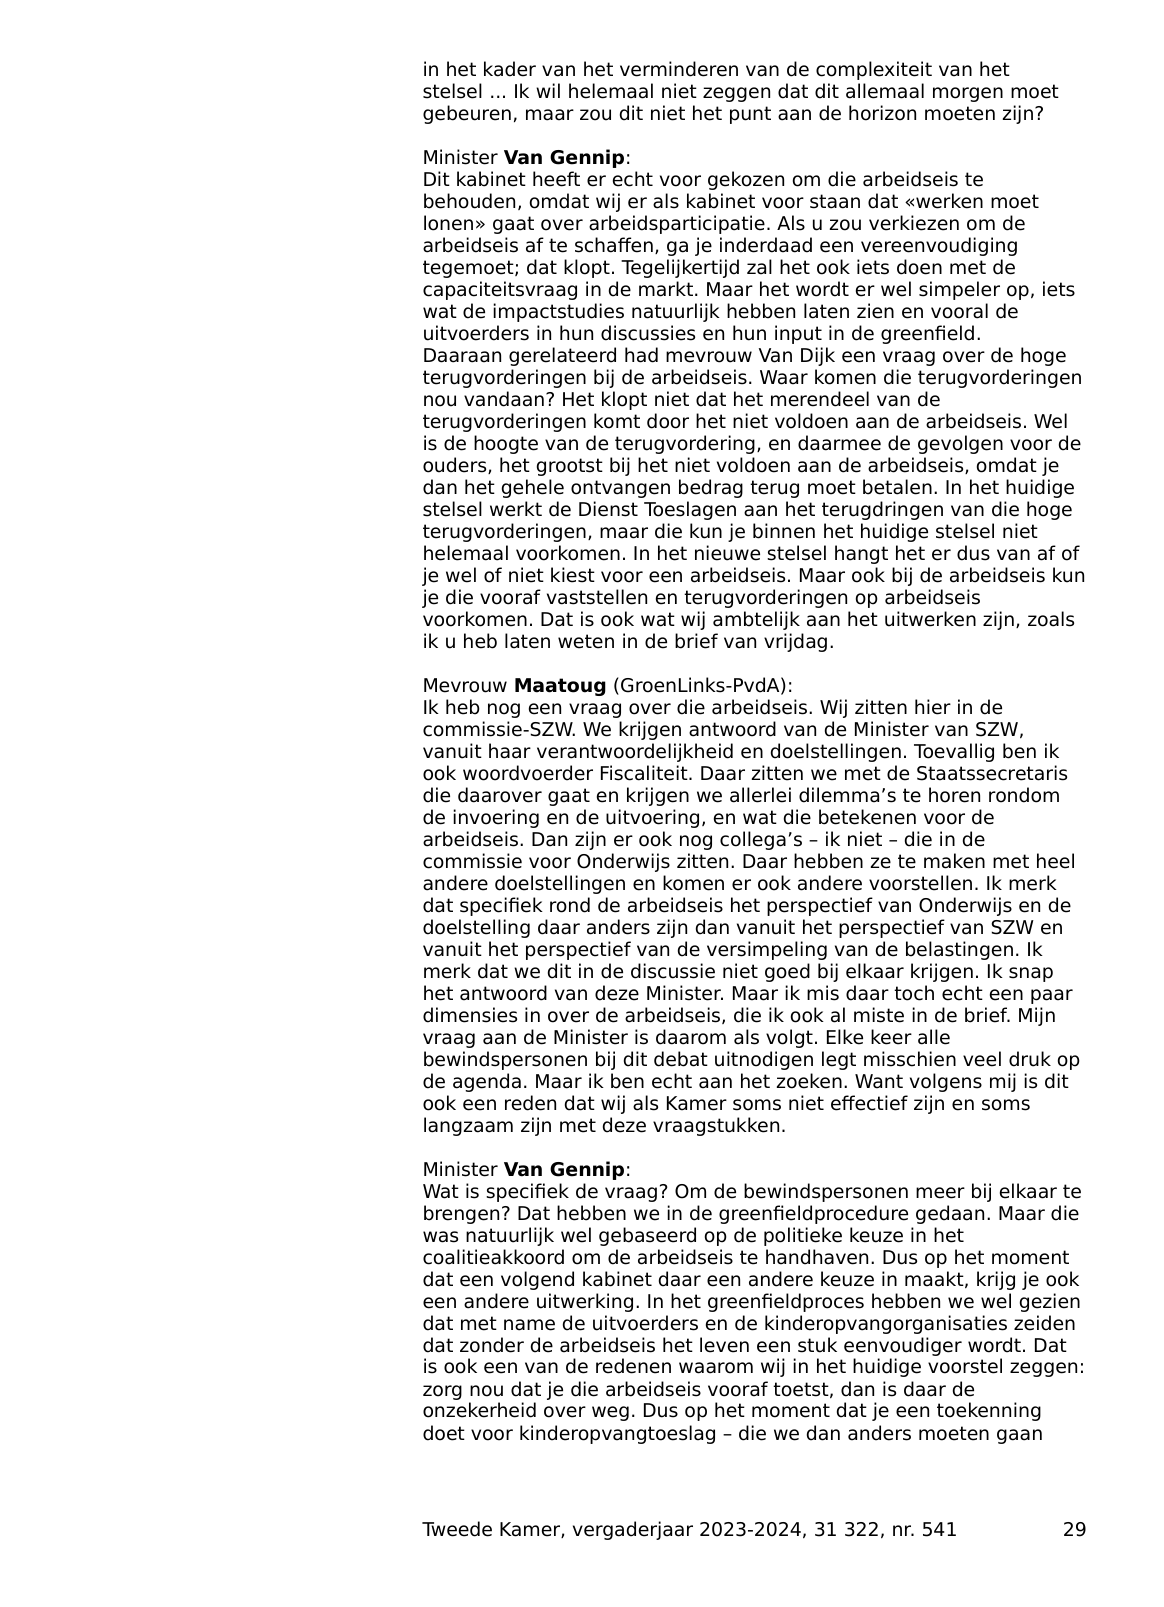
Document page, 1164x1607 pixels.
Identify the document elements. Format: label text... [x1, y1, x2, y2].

text Minister Van Gennip: [422, 147, 1087, 169]
text Wat is specifiek de vraag? Om de bewindspersonen meer bij elkaar te brengen? Dat hebben we in de greenfieldprocedure gedaan. Maar die was natuurlijk wel gebaseerd op de politieke keuze in het coalitieakkoord om de arbeidseis te handhaven. Dus op het moment dat een volgend kabinet daar een andere keuze in maakt, krijg je ook een andere uitwerking. In het greenfieldproces hebben we wel gezien dat met name de uitvoerders en de kinderopvangorganisaties zeiden dat zonder de arbeidseis het leven een stuk eenvoudiger wordt. Dat is ook een van de redenen waarom wij in het huidige voorstel zeggen: zorg nou dat je die arbeidseis vooraf toetst, dan is daar de onzekerheid over weg. Dus op het moment dat je een toekenning doet voor kinderopvangtoeslag – die we dan anders moeten gaan [422, 1181, 1087, 1444]
text Minister Van Gennip: [422, 1159, 1087, 1181]
text Daaraan gerelateerd had mevrouw Van Dijk een vraag over de hoge terugvorderingen bij de arbeidseis. Waar komen die terugvorderingen nou vandaan? Het klopt niet dat het merendeel van de terugvorderingen komt door het niet voldoen aan de arbeidseis. Wel is de hoogte van de terugvordering, en daarmee de gevolgen voor de ouders, het grootst bij het niet voldoen aan de arbeidseis, omdat je dan het gehele ontvangen bedrag terug moet betalen. In het huidige stelsel werkt de Dienst Toeslagen aan het terugdringen van die hoge terugvorderingen, maar die kun je binnen het huidige stelsel niet helemaal voorkomen. In het nieuwe stelsel hangt het er dus van af of je wel of niet kiest voor een arbeidseis. Maar ook bij de arbeidseis kun je die vooraf vaststellen en terugvorderingen op arbeidseis voorkomen. Dat is ook wat wij ambtelijk aan het uitwerken zijn, zoals ik u heb laten weten in de brief van vrijdag. [422, 345, 1087, 653]
text Mevrouw Maatoug (GroenLinks-PvdA): [422, 675, 1087, 697]
text Dit kabinet heeft er echt voor gekozen om die arbeidseis te behouden, omdat wij er als kabinet voor staan dat «werken moet lonen» gaat over arbeidsparticipatie. Als u zou verkiezen om de arbeidseis af te schaffen, ga je inderdaad een vereenvoudiging tegemoet; dat klopt. Tegelijkertijd zal het ook iets doen met de capaciteitsvraag in de markt. Maar het wordt er wel simpeler op, iets wat de impactstudies natuurlijk hebben laten zien en vooral de uitvoerders in hun discussies en hun input in de greenfield. [422, 169, 1087, 345]
text Ik heb nog een vraag over die arbeidseis. Wij zitten hier in de commissie-SZW. We krijgen antwoord van de Minister van SZW, vanuit haar verantwoordelijkheid en doelstellingen. Toevallig ben ik ook woordvoerder Fiscaliteit. Daar zitten we met de Staatssecretaris die daarover gaat en krijgen we allerlei dilemma’s te horen rondom de invoering en de uitvoering, en wat die betekenen voor de arbeidseis. Dan zijn er ook nog collega’s – ik niet – die in de commissie voor Onderwijs zitten. Daar hebben ze te maken met heel andere doelstellingen en komen er ook andere voorstellen. Ik merk dat specifiek rond de arbeidseis het perspectief van Onderwijs en de doelstelling daar anders zijn dan vanuit het perspectief van SZW en vanuit het perspectief van de versimpeling van de belastingen. Ik merk dat we dit in de discussie niet goed bij elkaar krijgen. Ik snap het antwoord van deze Minister. Maar ik mis daar toch echt een paar dimensies in over de arbeidseis, die ik ook al miste in de brief. Mijn vraag aan de Minister is daarom als volgt. Elke keer alle bewindspersonen bij dit debat uitnodigen legt misschien veel druk op de agenda. Maar ik ben echt aan het zoeken. Want volgens mij is dit ook een reden dat wij als Kamer soms niet effectief zijn en soms langzaam zijn met deze vraagstukken. [422, 697, 1087, 1136]
text in het kader van het verminderen van de complexiteit van het stelsel ... Ik wil helemaal niet zeggen dat dit allemaal morgen moet gebeuren, maar zou dit niet het punt aan de horizon moeten zijn? [422, 59, 1087, 125]
